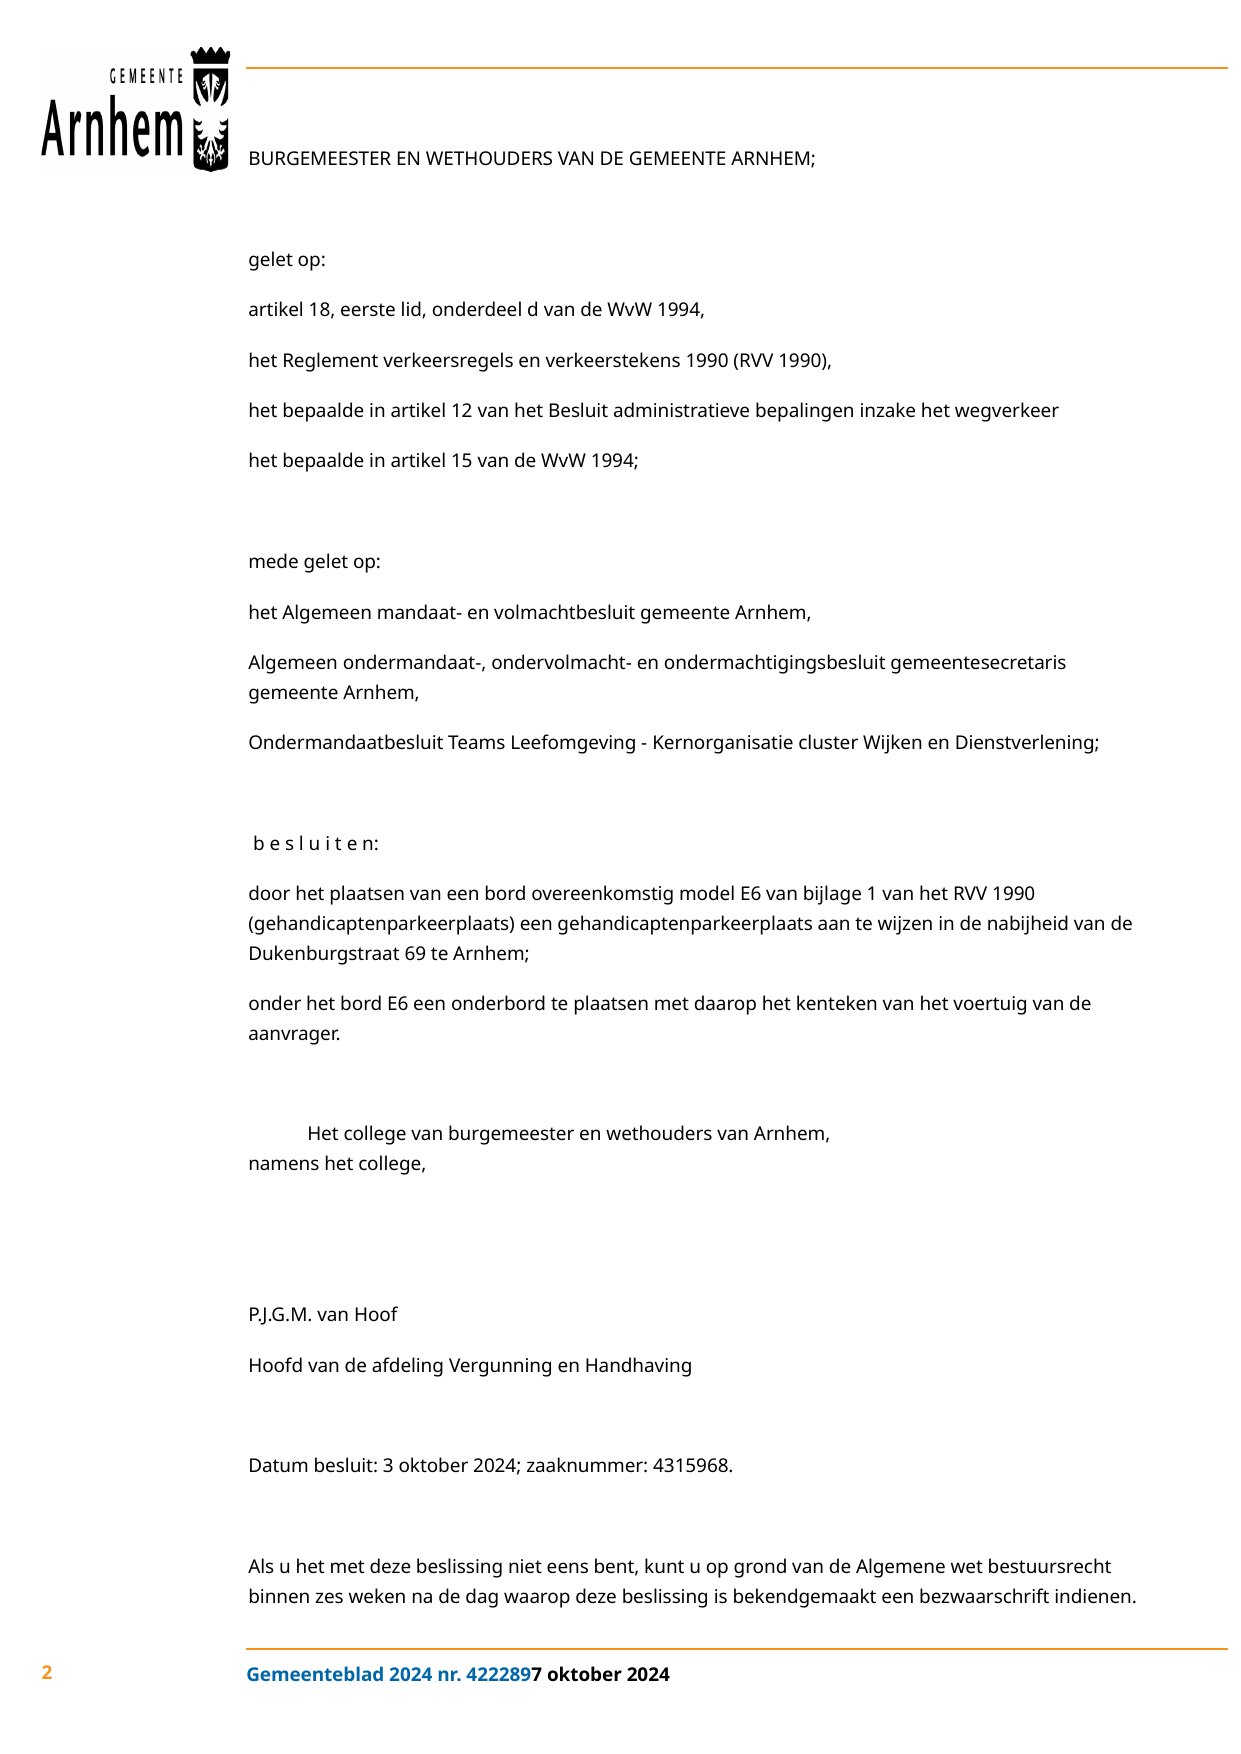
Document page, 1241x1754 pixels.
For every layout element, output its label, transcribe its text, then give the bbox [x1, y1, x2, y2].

picture [41, 47, 231, 172]
text het bepaalde in artikel 15 van de WvW 1994; [248, 448, 1152, 473]
text Algemeen ondermandaat-, ondervolmacht- en ondermachtigingsbesluit gemeentesecretaris gemeente Arnhem, [248, 649, 1152, 705]
text artikel 18, eerste lid, onderdeel d van de WvW 1994, [248, 296, 1152, 322]
text P.J.G.M. van Hoof [248, 1301, 1152, 1327]
text het bepaalde in artikel 12 van het Besluit administratieve bepalingen inzake het wegverkeer [248, 397, 1152, 423]
text namens het college, [248, 1150, 1152, 1176]
text Ondermandaatbesluit Teams Leefomgeving - Kernorganisatie cluster Wijken en Dienstverlening; [248, 729, 1152, 755]
text b e s l u i t e n: [248, 830, 1152, 856]
text door het plaatsen van een bord overeenkomstig model E6 van bijlage 1 van het RVV 1990 (gehandicaptenparkeerplaats) een gehandicaptenparkeerplaats aan te wijzen in de nabijheid van de Dukenburgstraat 69 te Arnhem; [248, 881, 1152, 966]
text Hoofd van de afdeling Vergunning en Handhaving [248, 1352, 1152, 1378]
text Als u het met deze beslissing niet eens bent, kunt u op grond van de Algemene wet bestuursrecht binnen zes weken na de dag waarop deze beslissing is bekendgemaakt een bezwaarschrift indienen. [248, 1553, 1152, 1609]
text gelet op: [248, 246, 1152, 272]
text het Algemeen mandaat- en volmachtbesluit gemeente Arnhem, [248, 599, 1152, 625]
text BURGEMEESTER EN WETHOUDERS VAN DE GEMEENTE ARNHEM; [248, 145, 1152, 171]
text het Reglement verkeersregels en verkeerstekens 1990 (RVV 1990), [248, 347, 1152, 373]
text mede gelet op: [248, 548, 1152, 574]
text Datum besluit: 3 oktober 2024; zaaknummer: 4315968. [248, 1453, 1152, 1478]
text onder het bord E6 een onderbord te plaatsen met daarop het kenteken van het voertuig van de aanvrager. [248, 990, 1152, 1046]
list Het college van burgemeester en wethouders van Arnhem, [248, 1121, 1152, 1146]
